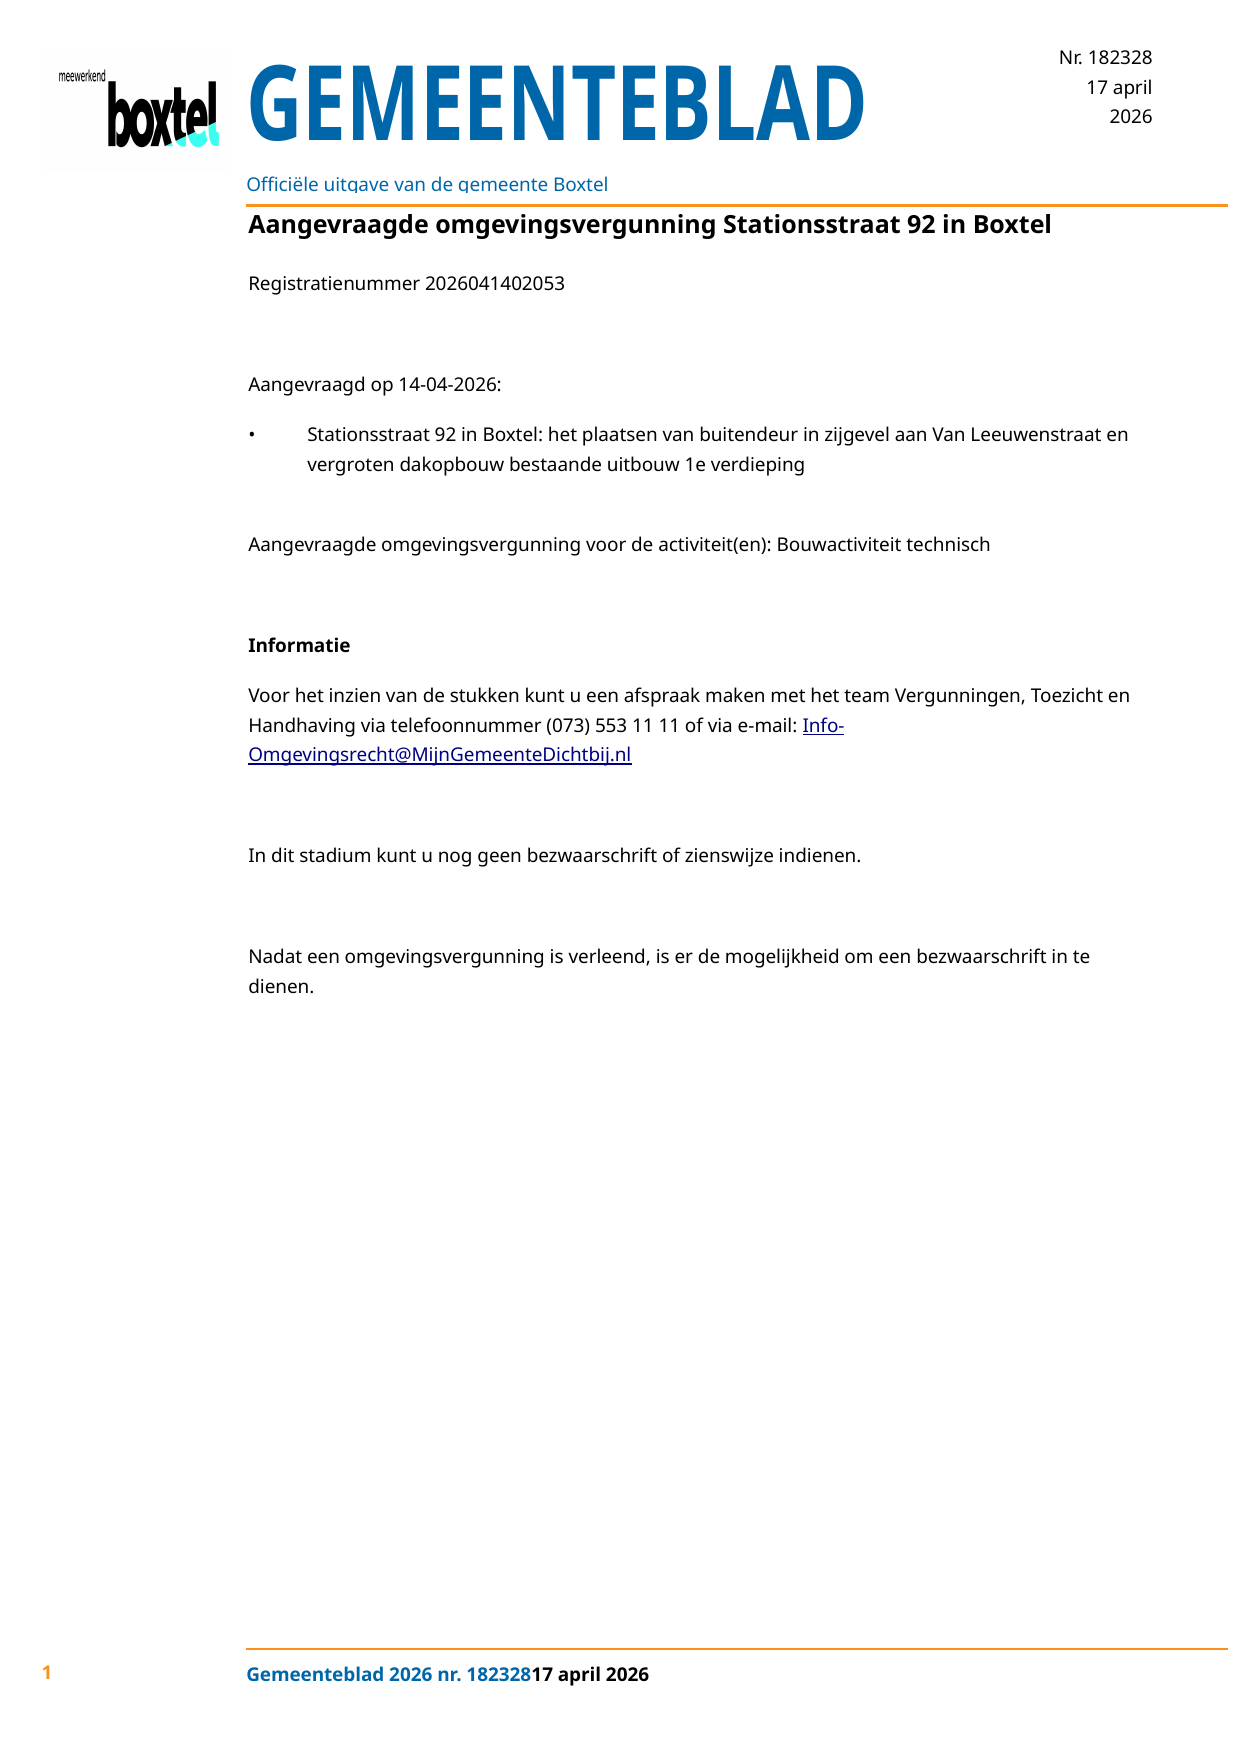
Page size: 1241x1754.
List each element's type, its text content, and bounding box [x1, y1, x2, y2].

text In dit stadium kunt u nog geen bezwaarschrift of zienswijze indienen. [248, 842, 1152, 868]
text Aangevraagd op 14-04-2026: [248, 371, 1152, 397]
list Stationsstraat 92 in Boxtel: het plaatsen van buitendeur in zijgevel aan Van Leeuwenstraat en vergroten dakopbouw bestaande uitbouw 1e verdieping [248, 422, 1152, 477]
text Voor het inzien van de stukken kunt u een afspraak maken met het team Vergunningen, Toezicht en Handhaving via telefoonnummer (073) 553 11 11 of via e-mail: Info-Omgevingsrecht@MijnGemeenteDichtbij.nl [248, 682, 1152, 767]
text Informatie [248, 632, 1152, 658]
text Aangevraagde omgevingsvergunning Stationsstraat 92 in Boxtel [248, 207, 1152, 241]
text Registratienummer 2026041402053 [248, 270, 1152, 296]
text Aangevraagde omgevingsvergunning voor de activiteit(en): Bouwactiviteit technisch [248, 531, 1152, 557]
picture [41, 47, 231, 172]
text Nadat een omgevingsvergunning is verleend, is er de mogelijkheid om een bezwaarschrift in te dienen. [248, 943, 1152, 998]
